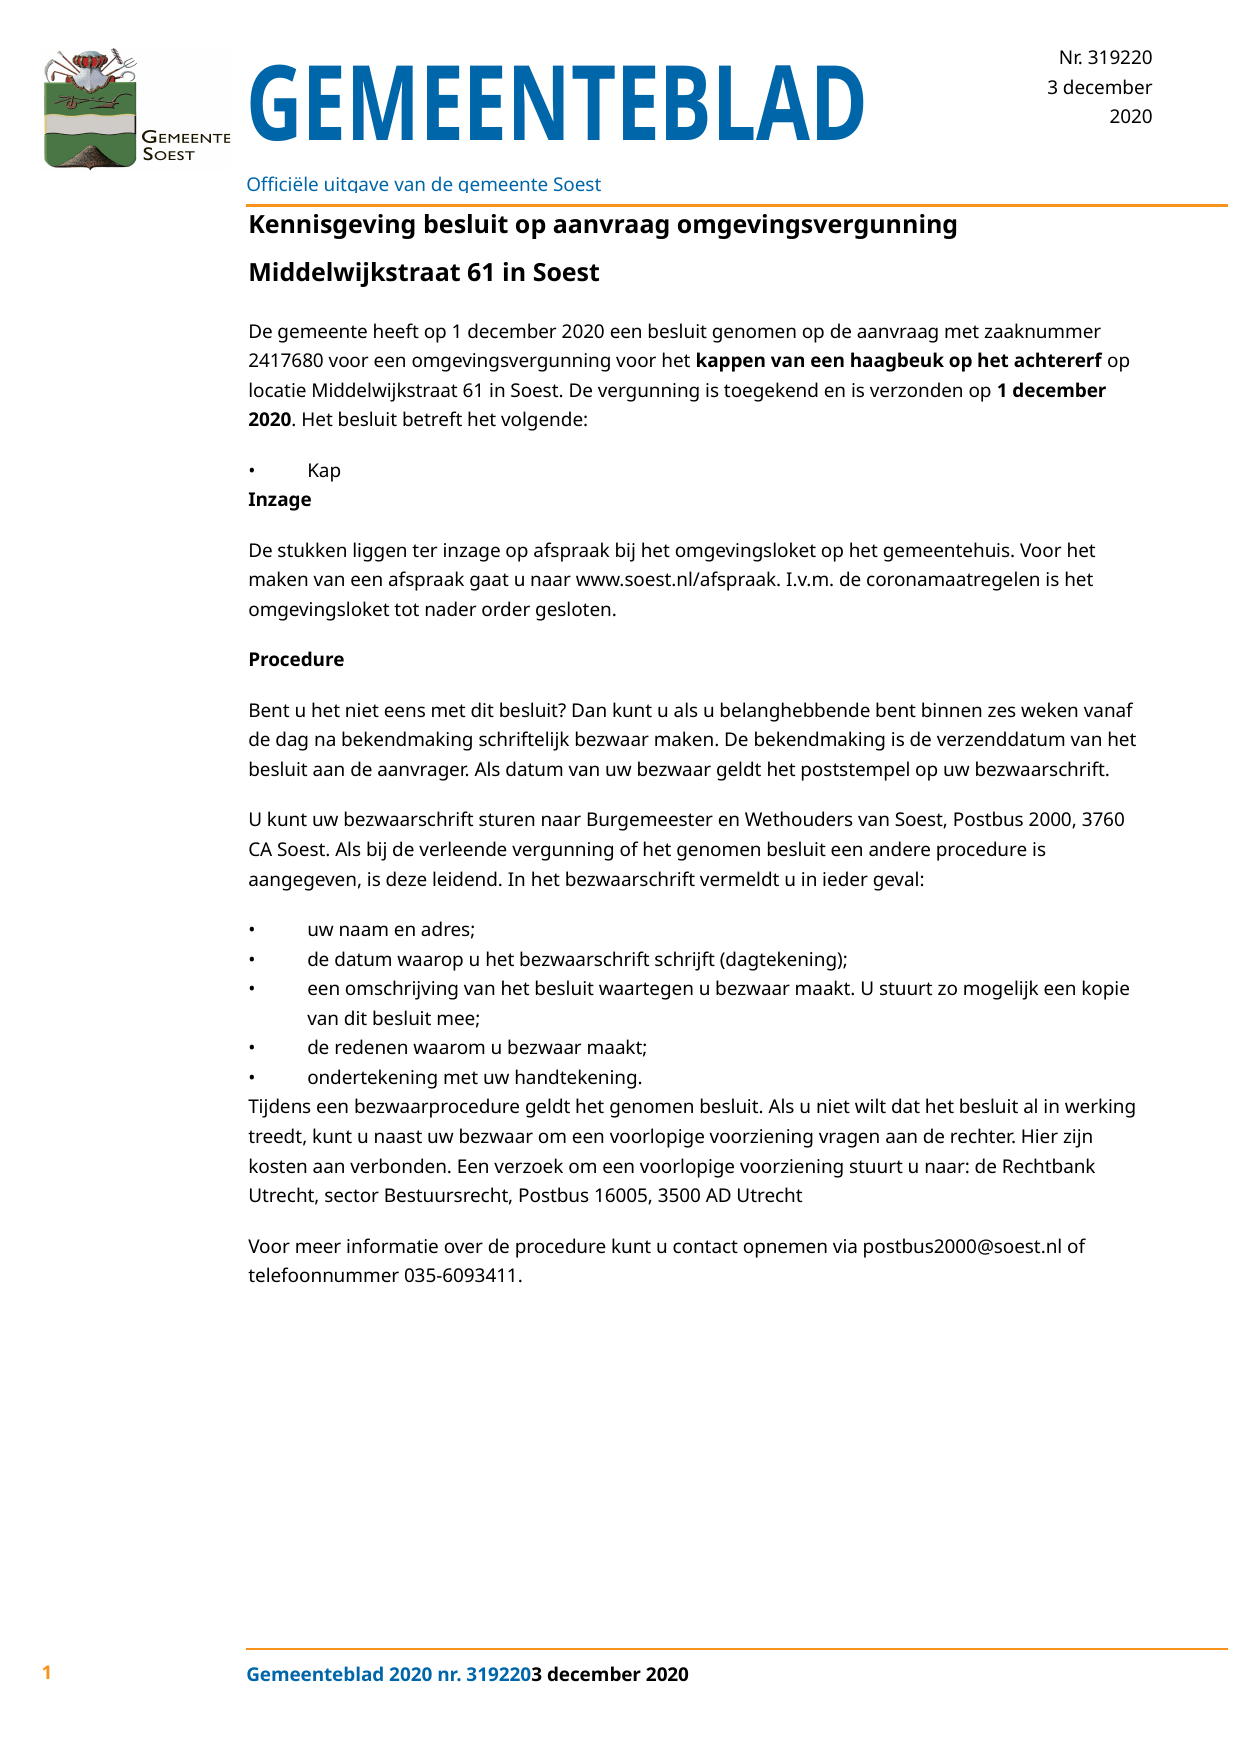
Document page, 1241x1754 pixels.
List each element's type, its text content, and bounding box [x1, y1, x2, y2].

list ondertekening met uw handtekening. [248, 1064, 1152, 1090]
picture [41, 47, 231, 172]
list uw naam en adres; [248, 916, 1152, 942]
text Inzage [248, 487, 1152, 512]
text De gemeente heeft op 1 december 2020 een besluit genomen op de aanvraag met zaaknummer 2417680 voor een omgevingsvergunning voor het kappen van een haagbeuk op het achtererf op locatie Middelwijkstraat 61 in Soest. De vergunning is toegekend en is verzonden op 1 december 2020. Het besluit betreft het volgende: [248, 318, 1152, 432]
text Kennisgeving besluit op aanvraag omgevingsvergunning Middelwijkstraat 61 in Soest [248, 207, 1152, 288]
text Bent u het niet eens met dit besluit? Dan kunt u als u belanghebbende bent binnen zes weken vanaf de dag na bekendmaking schriftelijk bezwaar maken. De bekendmaking is de verzenddatum van het besluit aan de aanvrager. Als datum van uw bezwaar geldt het poststempel op uw bezwaarschrift. [248, 697, 1152, 782]
text Tijdens een bezwaarprocedure geldt het genomen besluit. Als u niet wilt dat het besluit al in werking treedt, kunt u naast uw bezwaar om een voorlopige voorziening vragen aan de rechter. Hier zijn kosten aan verbonden. Een verzoek om een voorlopige voorziening stuurt u naar: de Rechtbank Utrecht, sector Bestuursrecht, Postbus 16005, 3500 AD Utrecht [248, 1094, 1152, 1208]
list de datum waarop u het bezwaarschrift schrijft (dagtekening); [248, 946, 1152, 972]
text U kunt uw bezwaarschrift sturen naar Burgemeester en Wethouders van Soest, Postbus 2000, 3760 CA Soest. Als bij de verleende vergunning of het genomen besluit een andere procedure is aangegeven, is deze leidend. In het bezwaarschrift vermeldt u in ieder geval: [248, 807, 1152, 892]
text Procedure [248, 647, 1152, 672]
text Voor meer informatie over de procedure kunt u contact opnemen via postbus2000@soest.nl of telefoonnummer 035-6093411. [248, 1233, 1152, 1288]
text De stukken liggen ter inzage op afspraak bij het omgevingsloket op het gemeentehuis. Voor het maken van een afspraak gaat u naar www.soest.nl/afspraak. I.v.m. de coronamaatregelen is het omgevingsloket tot nader order gesloten. [248, 537, 1152, 622]
list Kap [248, 457, 1152, 483]
list een omschrijving van het besluit waartegen u bezwaar maakt. U stuurt zo mogelijk een kopie van dit besluit mee; [248, 975, 1152, 1031]
list de redenen waarom u bezwaar maakt; [248, 1034, 1152, 1060]
